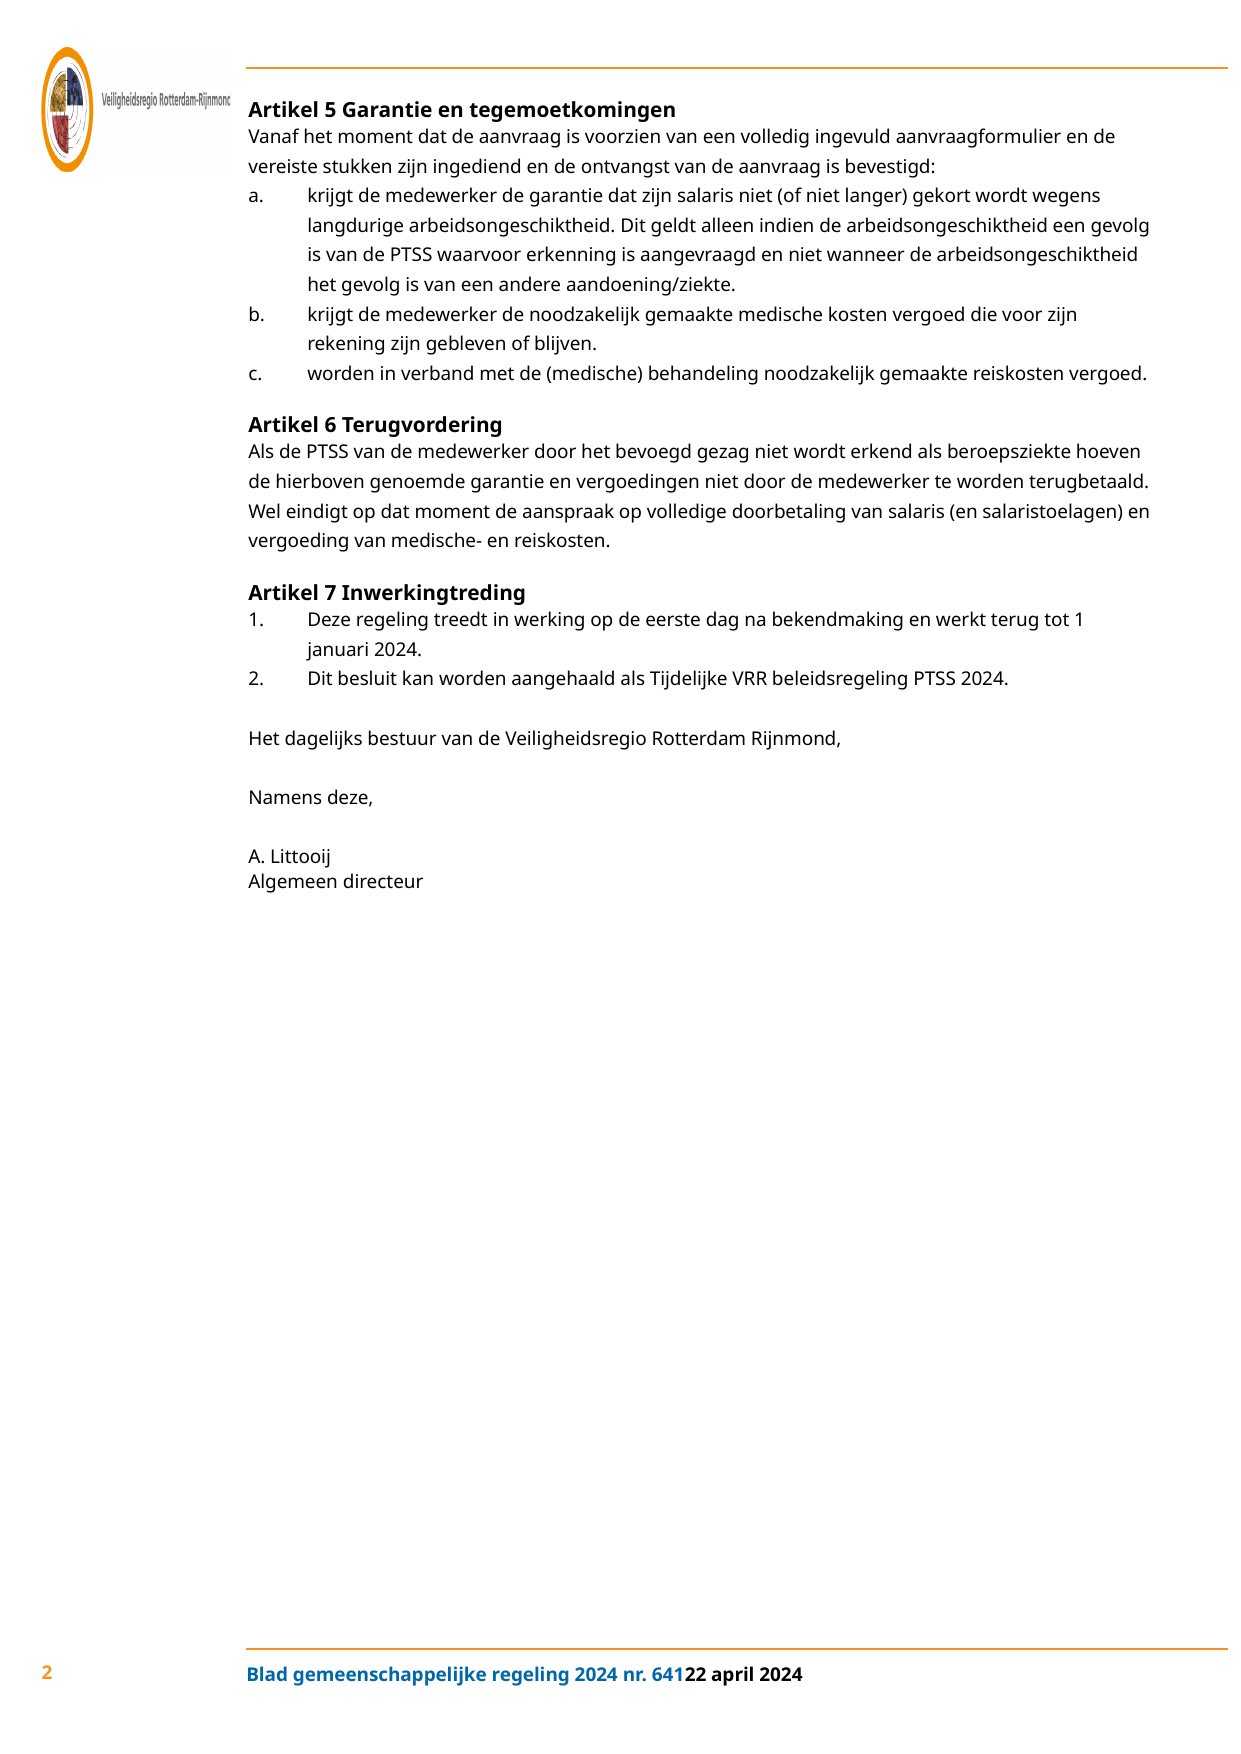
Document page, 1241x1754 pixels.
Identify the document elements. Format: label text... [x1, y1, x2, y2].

text Als de PTSS van de medewerker door het bevoegd gezag niet wordt erkend als beroepsziekte hoeven de hierboven genoemde garantie en vergoedingen niet door de medewerker te worden terugbetaald. Wel eindigt op dat moment de aanspraak op volledige doorbetaling van salaris (en salaristoelagen) en vergoeding van medische- en reiskosten. [248, 439, 1152, 553]
text Het dagelijks bestuur van de Veiligheidsregio Rotterdam Rijnmond, [248, 725, 1152, 750]
text Artikel 5 Garantie en tegemoetkomingen [248, 95, 1152, 123]
text Algemeen directeur [248, 869, 1152, 894]
list Deze regeling treedt in werking op de eerste dag na bekendmaking en werkt terug tot 1 januari 2024. [248, 606, 1152, 662]
list krijgt de medewerker de garantie dat zijn salaris niet (of niet langer) gekort wordt wegens langdurige arbeidsongeschiktheid. Dit geldt alleen indien de arbeidsongeschiktheid een gevolg is van de PTSS waarvoor erkenning is aangevraagd en niet wanneer de arbeidsongeschiktheid het gevolg is van een andere aandoening/ziekte. [248, 182, 1152, 297]
picture [41, 47, 231, 172]
text Artikel 7 Inwerkingtreding [248, 578, 1152, 606]
text Artikel 6 Terugvordering [248, 410, 1152, 439]
text Vanaf het moment dat de aanvraag is voorzien van een volledig ingevuld aanvraagformulier en de vereiste stukken zijn ingediend en de ontvangst van de aanvraag is bevestigd: [248, 123, 1152, 178]
list Dit besluit kan worden aangehaald als Tijdelijke VRR beleidsregeling PTSS 2024. [248, 666, 1152, 691]
text A. Littooij [248, 843, 1152, 869]
text Namens deze, [248, 784, 1152, 809]
list krijgt de medewerker de noodzakelijk gemaakte medische kosten vergoed die voor zijn rekening zijn gebleven of blijven. [248, 301, 1152, 356]
list worden in verband met de (medische) behandeling noodzakelijk gemaakte reiskosten vergoed. [248, 360, 1152, 386]
